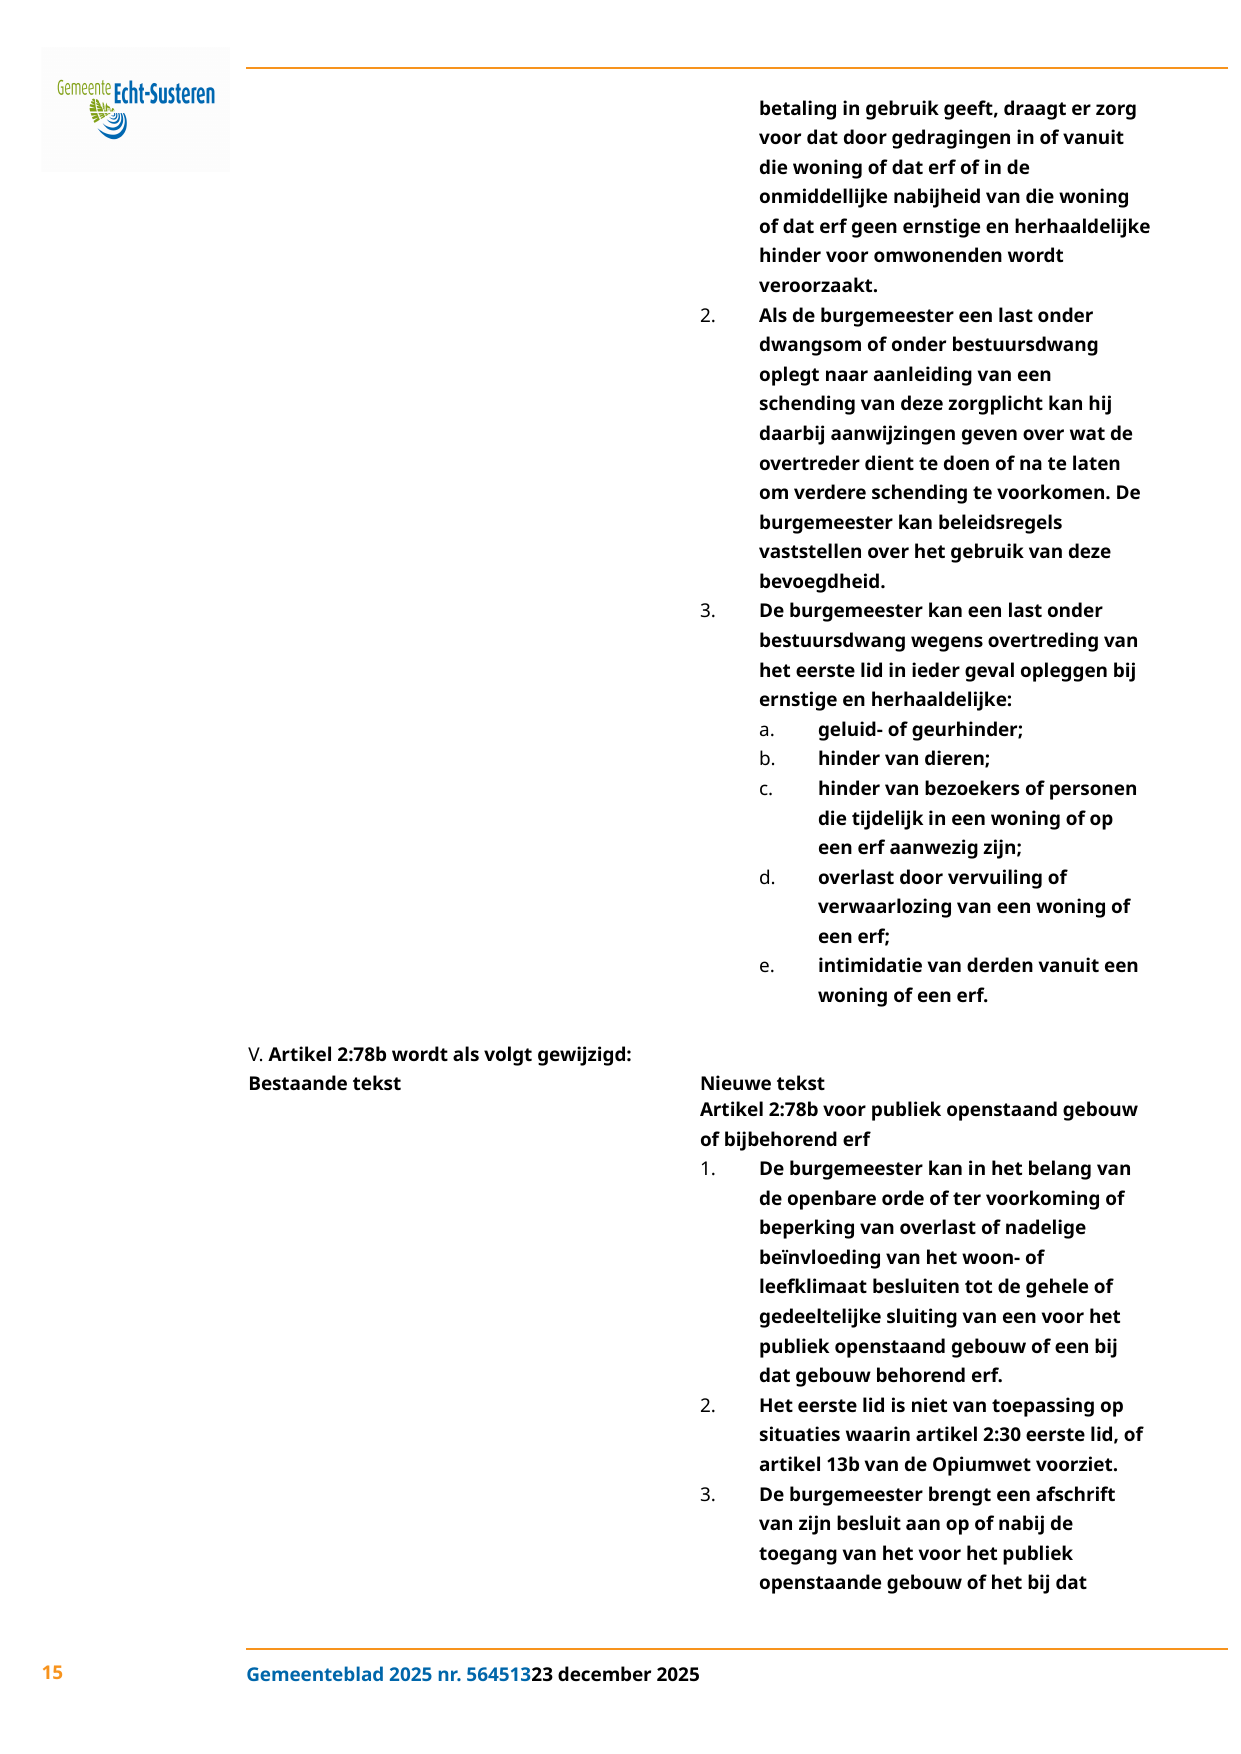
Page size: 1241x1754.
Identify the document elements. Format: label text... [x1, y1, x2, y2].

picture [41, 47, 231, 172]
table_cell Artikel 2:78b voor publiek openstaand gebouw of bijbehorend erf De burgemeester kan in het belang van de openbare orde of ter voorkoming of beperking van overlast of nadelige beïnvloeding van het woon- of leefklimaat besluiten tot de gehele of gedeeltelijke sluiting van een voor het publiek openstaand gebouw of een bij dat gebouw behorend erf. Het eerste lid is niet van toepassing op situaties waarin artikel 2:30 eerste lid, of artikel 13b van de Opiumwet voorziet. De burgemeester brengt een afschrift van zijn besluit aan op of nabij de toegang van het voor het publiek openstaande gebouw of het bij dat [700, 1096, 1152, 1595]
table_cell [248, 95, 700, 1008]
table_header Nieuwe tekst [700, 1071, 1152, 1096]
table_header Bestaande tekst [248, 1071, 700, 1096]
text V. Artikel 2:78b wordt als volgt gewijzigd: [248, 1041, 1152, 1067]
table_cell betaling in gebruik geeft, draagt er zorg voor dat door gedragingen in of vanuit die woning of dat erf of in de onmiddellijke nabijheid van die woning of dat erf geen ernstige en herhaaldelijke hinder voor omwonenden wordt veroorzaakt. Als de burgemeester een last onder dwangsom of onder bestuursdwang oplegt naar aanleiding van een schending van deze zorgplicht kan hij daarbij aanwijzingen geven over wat de overtreder dient te doen of na te laten om verdere schending te voorkomen. De burgemeester kan beleidsregels vaststellen over het gebruik van deze bevoegdheid. De burgemeester kan een last onder bestuursdwang wegens overtreding van het eerste lid in ieder geval opleggen bij ernstige en herhaaldelijke: geluid- of geurhinder; hinder van dieren; hinder van bezoekers of personen die tijdelijk in een woning of op een erf aanwezig zijn; overlast door vervuiling of verwaarlozing van een woning of een erf; intimidatie van derden vanuit een woning of een erf. [700, 95, 1152, 1008]
table_cell [248, 1096, 700, 1595]
